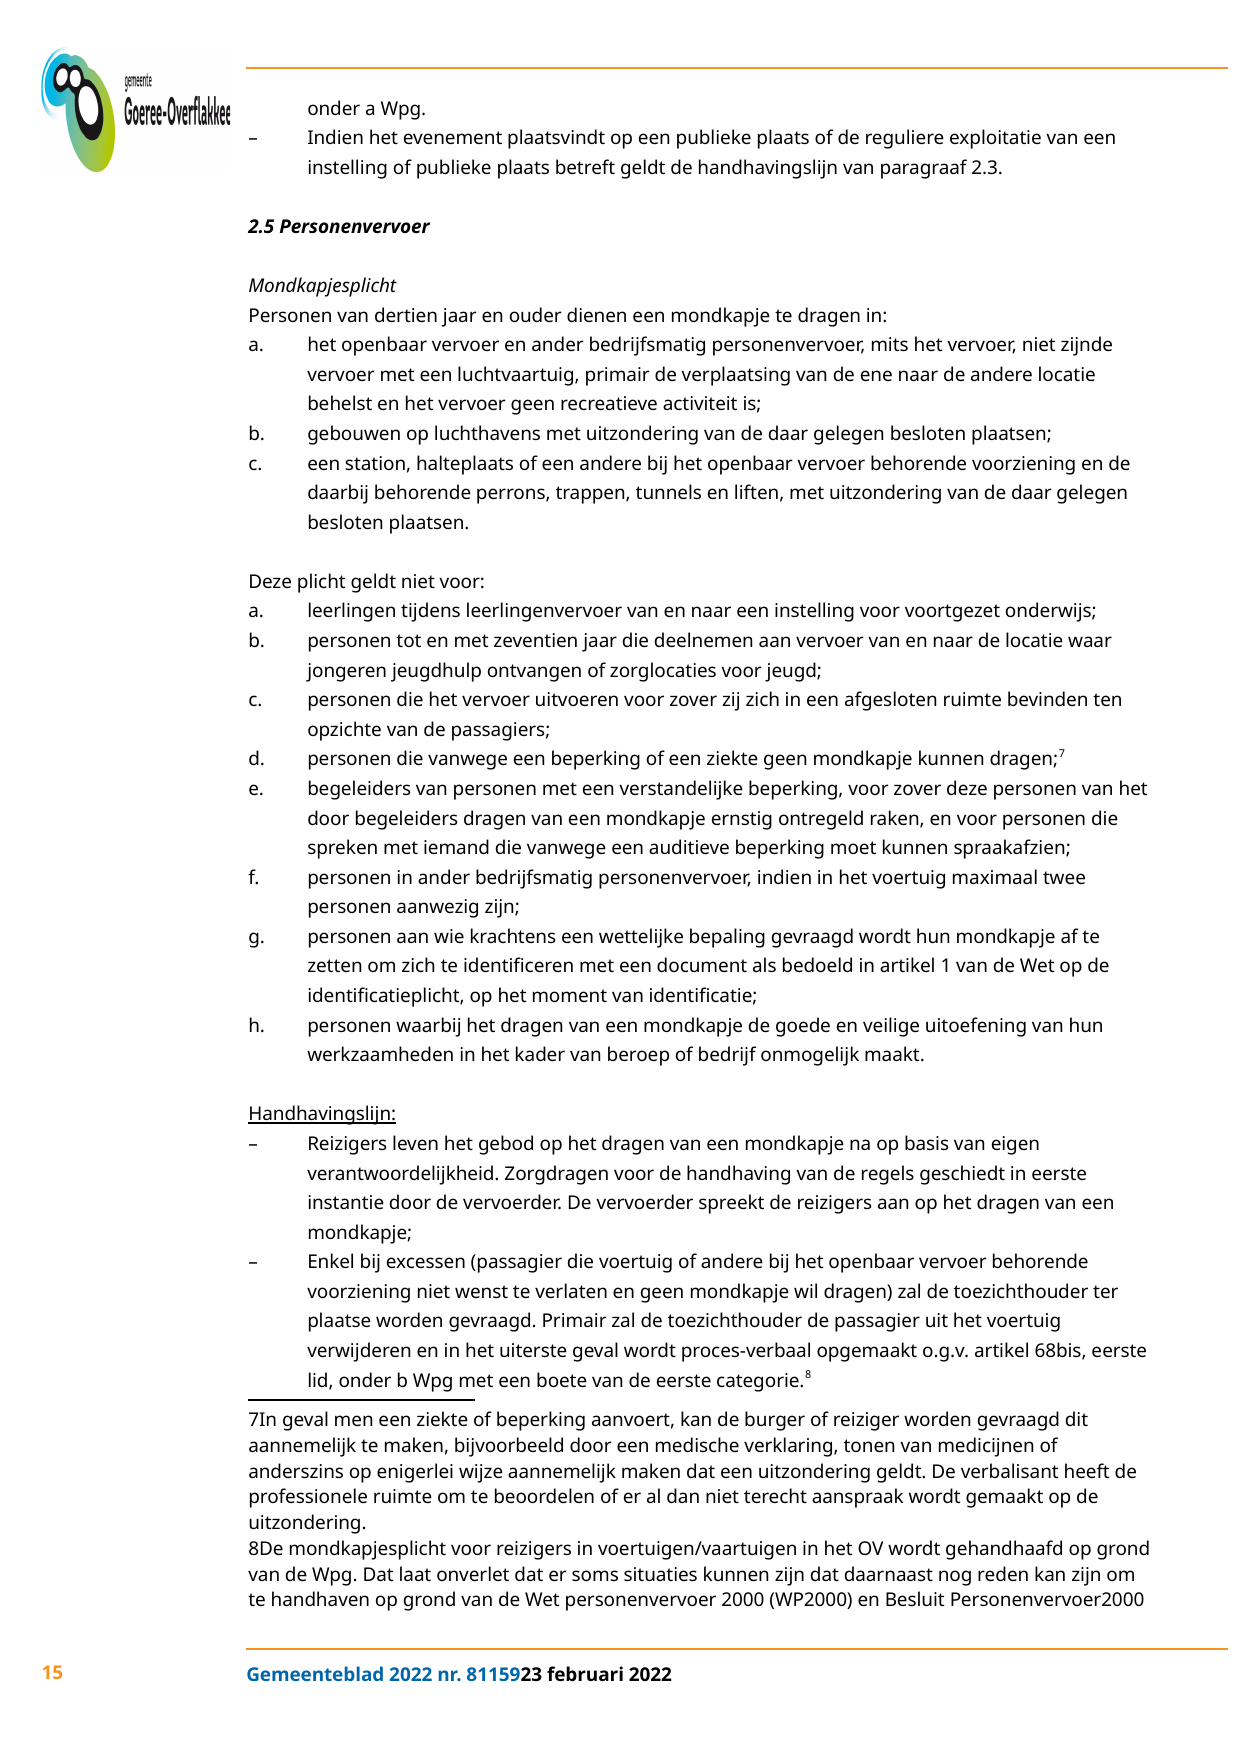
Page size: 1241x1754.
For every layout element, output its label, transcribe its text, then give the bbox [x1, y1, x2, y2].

list personen waarbij het dragen van een mondkapje de goede en veilige uitoefening van hun werkzaamheden in het kader van beroep of bedrijf onmogelijk maakt. [248, 1012, 1152, 1067]
list onder a Wpg. [248, 95, 1152, 121]
list leerlingen tijdens leerlingenvervoer van en naar een instelling voor voortgezet onderwijs; [248, 598, 1152, 623]
text Mondkapjesplicht [248, 272, 1152, 298]
list personen die vanwege een beperking of een ziekte geen mondkapje kunnen dragen; [248, 746, 1152, 771]
list een station, halteplaats of een andere bij het openbaar vervoer behorende voorziening en de daarbij behorende perrons, trappen, tunnels en liften, met uitzondering van de daar gelegen besloten plaatsen. [248, 450, 1152, 535]
list Reizigers leven het gebod op het dragen van een mondkapje na op basis van eigen verantwoordelijkheid. Zorgdragen voor de handhaving van de regels geschiedt in eerste instantie door de vervoerder. De vervoerder spreekt de reizigers aan op het dragen van een mondkapje; [248, 1130, 1152, 1245]
list gebouwen op luchthavens met uitzondering van de daar gelegen besloten plaatsen; [248, 420, 1152, 446]
list Enkel bij excessen (passagier die voertuig of andere bij het openbaar vervoer behorende voorziening niet wenst te verlaten en geen mondkapje wil dragen) zal de toezichthouder ter plaatse worden gevraagd. Primair zal de toezichthouder de passagier uit het voertuig verwijderen en in het uiterste geval wordt proces-verbaal opgemaakt o.g.v. artikel 68bis, eerste lid, onder b Wpg met een boete van de eerste categorie. [248, 1248, 1152, 1393]
text Deze plicht geldt niet voor: [248, 568, 1152, 594]
picture [41, 47, 231, 172]
list personen aan wie krachtens een wettelijke bepaling gevraagd wordt hun mondkapje af te zetten om zich te identificeren met een document als bedoeld in artikel 1 van de Wet op de identificatieplicht, op het moment van identificatie; [248, 923, 1152, 1008]
text Handhavingslijn: [248, 1101, 1152, 1126]
list Indien het evenement plaatsvindt op een publieke plaats of de reguliere exploitatie van een instelling of publieke plaats betreft geldt de handhavingslijn van paragraaf 2.3. [248, 124, 1152, 180]
list personen tot en met zeventien jaar die deelnemen aan vervoer van en naar de locatie waar jongeren jeugdhulp ontvangen of zorglocaties voor jeugd; [248, 627, 1152, 683]
text 2.5 Personenvervoer [248, 213, 1152, 239]
list personen in ander bedrijfsmatig personenvervoer, indien in het voertuig maximaal twee personen aanwezig zijn; [248, 864, 1152, 919]
list het openbaar vervoer en ander bedrijfsmatig personenvervoer, mits het vervoer, niet zijnde vervoer met een luchtvaartuig, primair de verplaatsing van de ene naar de andere locatie behelst en het vervoer geen recreatieve activiteit is; [248, 331, 1152, 416]
list De mondkapjesplicht voor reizigers in voertuigen/vaartuigen in het OV wordt gehandhaafd op grond van de Wpg. Dat laat onverlet dat er soms situaties kunnen zijn dat daarnaast nog reden kan zijn om te handhaven op grond van de Wet personenvervoer 2000 (WP2000) en Besluit Personenvervoer2000 [248, 1535, 1152, 1612]
text Personen van dertien jaar en ouder dienen een mondkapje te dragen in: [248, 302, 1152, 328]
list In geval men een ziekte of beperking aanvoert, kan de burger of reiziger worden gevraagd dit aannemelijk te maken, bijvoorbeeld door een medische verklaring, tonen van medicijnen of anderszins op enigerlei wijze aannemelijk maken dat een uitzondering geldt. De verbalisant heeft de professionele ruimte om te beoordelen of er al dan niet terecht aanspraak wordt gemaakt op de uitzondering. [248, 1406, 1152, 1535]
list personen die het vervoer uitvoeren voor zover zij zich in een afgesloten ruimte bevinden ten opzichte van de passagiers; [248, 686, 1152, 742]
list begeleiders van personen met een verstandelijke beperking, voor zover deze personen van het door begeleiders dragen van een mondkapje ernstig ontregeld raken, en voor personen die spreken met iemand die vanwege een auditieve beperking moet kunnen spraakafzien; [248, 775, 1152, 860]
